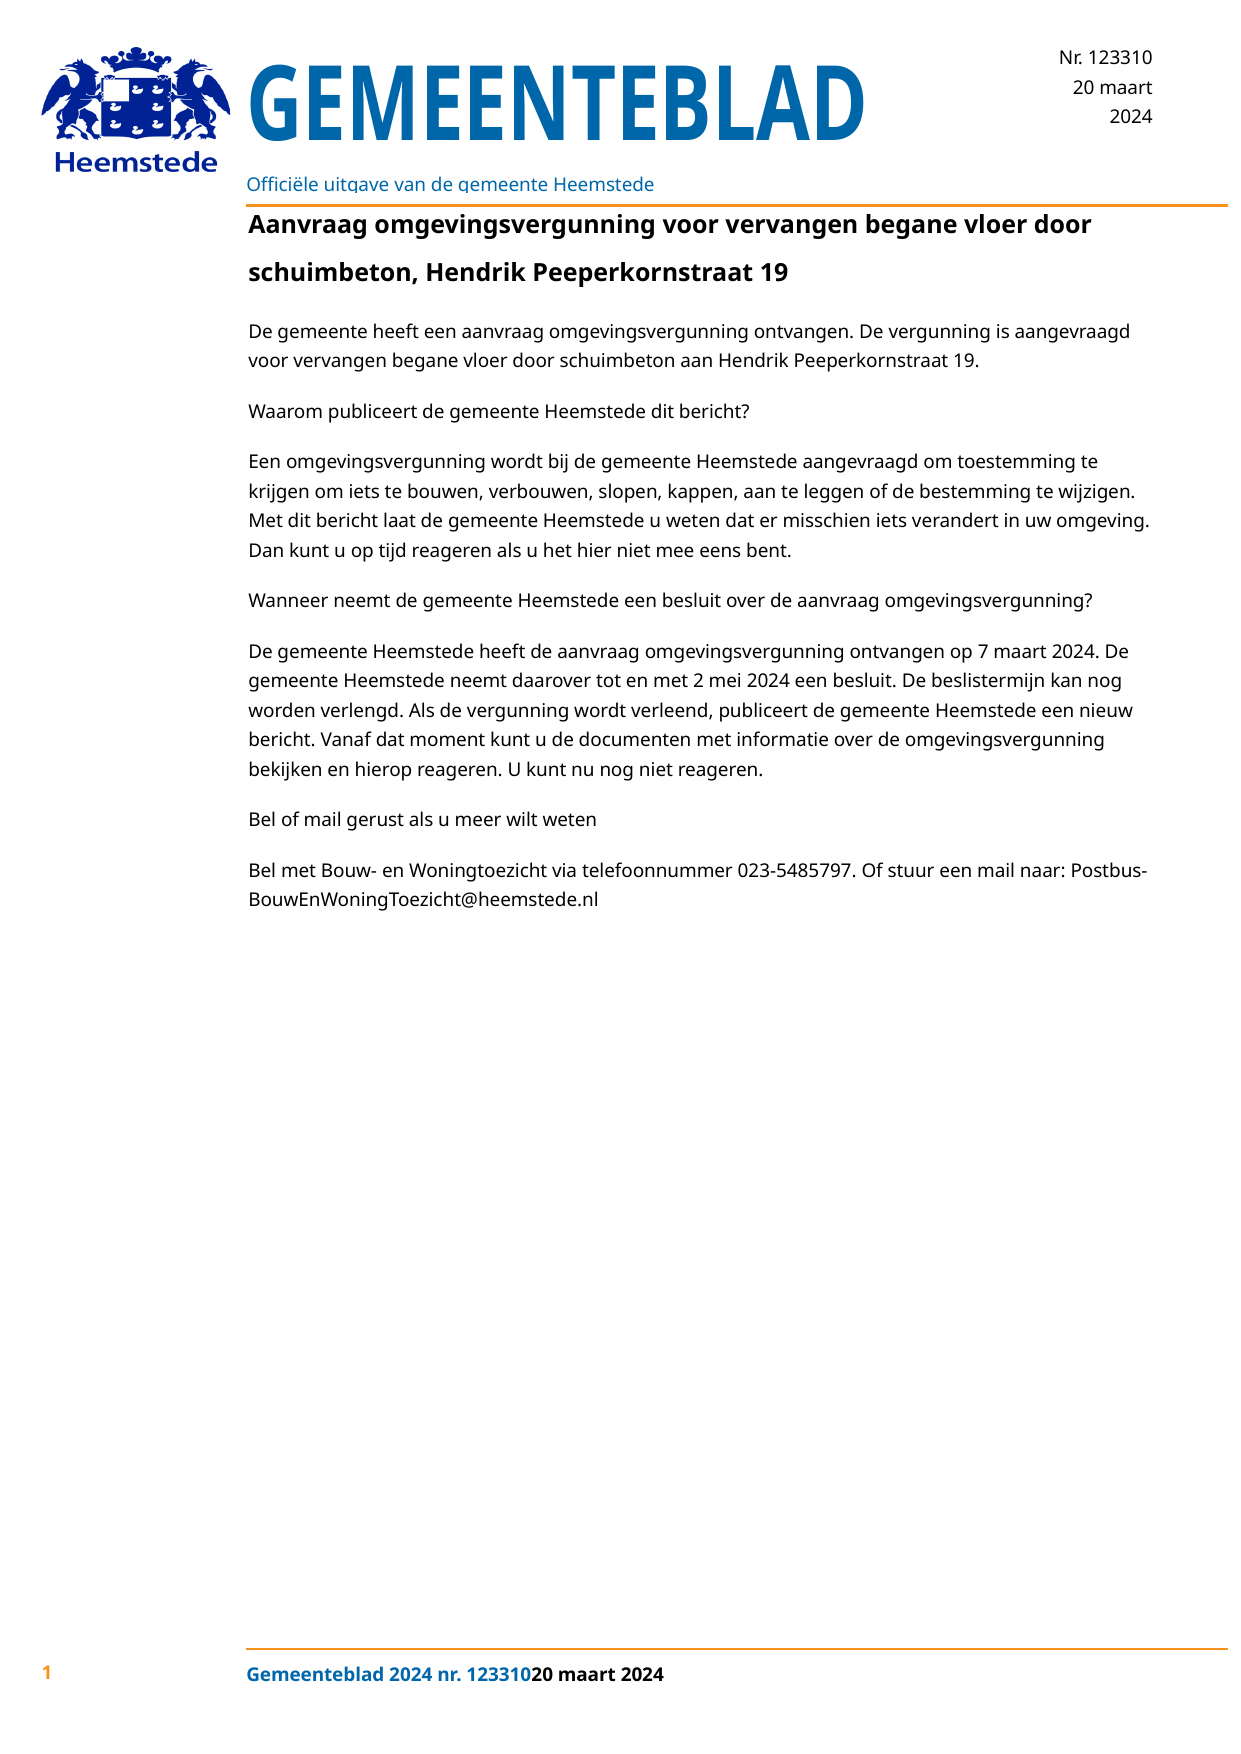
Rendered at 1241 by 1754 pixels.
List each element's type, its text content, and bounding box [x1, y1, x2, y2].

text De gemeente Heemstede heeft de aanvraag omgevingsvergunning ontvangen op 7 maart 2024. De gemeente Heemstede neemt daarover tot en met 2 mei 2024 een besluit. De beslistermijn kan nog worden verlengd. Als de vergunning wordt verleend, publiceert de gemeente Heemstede een nieuw bericht. Vanaf dat moment kunt u de documenten met informatie over de omgevingsvergunning bekijken en hierop reageren. U kunt nu nog niet reageren. [248, 638, 1152, 782]
text Waarom publiceert de gemeente Heemstede dit bericht? [248, 398, 1152, 424]
text Bel met Bouw- en Woningtoezicht via telefoonnummer 023-5485797. Of stuur een mail naar: Postbus-BouwEnWoningToezicht@heemstede.nl [248, 857, 1152, 912]
text De gemeente heeft een aanvraag omgevingsvergunning ontvangen. De vergunning is aangevraagd voor vervangen begane vloer door schuimbeton aan Hendrik Peeperkornstraat 19. [248, 318, 1152, 373]
text Bel of mail gerust als u meer wilt weten [248, 807, 1152, 832]
text Aanvraag omgevingsvergunning voor vervangen begane vloer door schuimbeton, Hendrik Peeperkornstraat 19 [248, 207, 1152, 288]
text Wanneer neemt de gemeente Heemstede een besluit over de aanvraag omgevingsvergunning? [248, 587, 1152, 613]
text Een omgevingsvergunning wordt bij de gemeente Heemstede aangevraagd om toestemming te krijgen om iets te bouwen, verbouwen, slopen, kappen, aan te leggen of de bestemming te wijzigen. Met dit bericht laat de gemeente Heemstede u weten dat er misschien iets verandert in uw omgeving. Dan kunt u op tijd reageren als u het hier niet mee eens bent. [248, 448, 1152, 563]
picture [41, 47, 231, 172]
